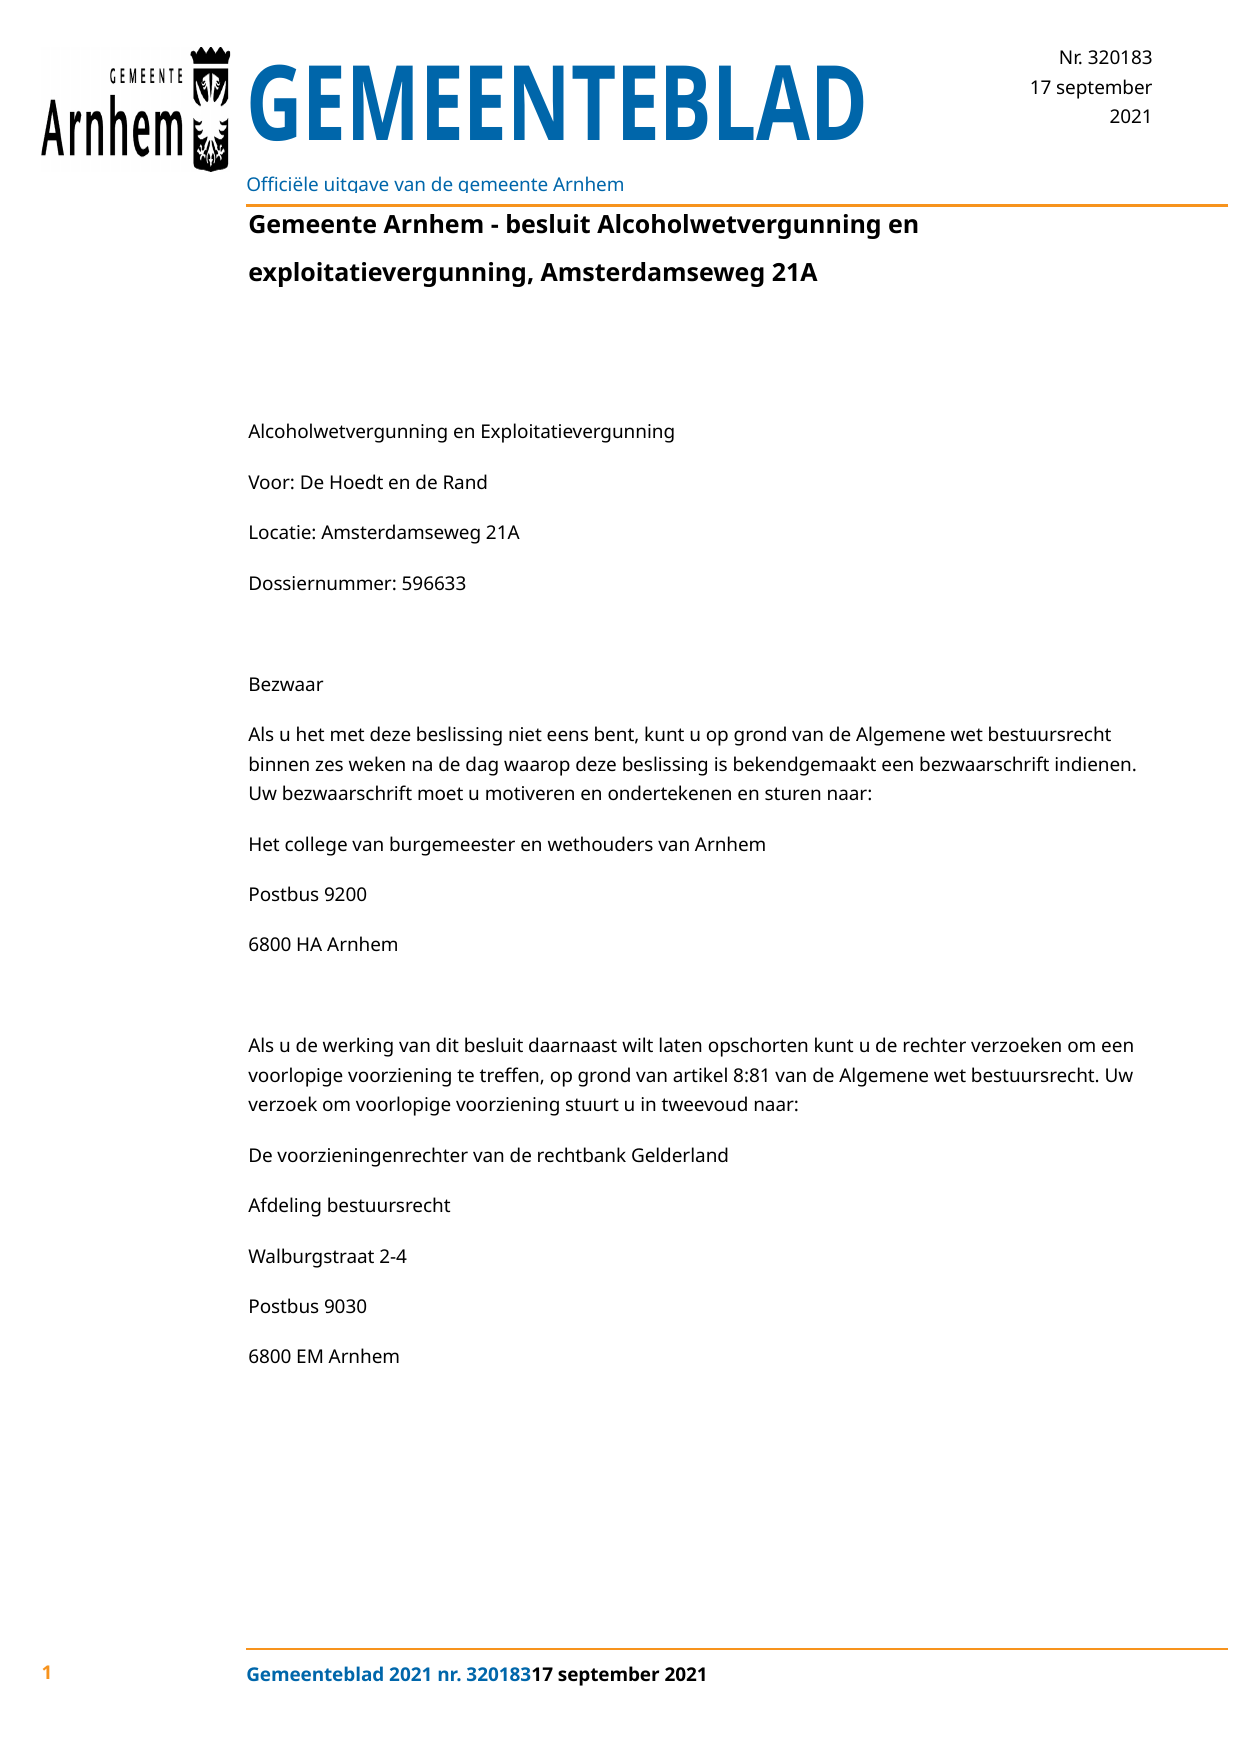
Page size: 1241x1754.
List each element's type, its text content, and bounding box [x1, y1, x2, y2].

text 6800 HA Arnhem [248, 932, 1152, 957]
text Alcoholwetvergunning en Exploitatievergunning [248, 419, 1152, 444]
text Als u de werking van dit besluit daarnaast wilt laten opschorten kunt u de rechter verzoeken om een voorlopige voorziening te treffen, op grond van artikel 8:81 van de Algemene wet bestuursrecht. Uw verzoek om voorlopige voorziening stuurt u in tweevoud naar: [248, 1032, 1152, 1117]
text Postbus 9200 [248, 881, 1152, 907]
text Gemeente Arnhem - besluit Alcoholwetvergunning en exploitatievergunning, Amsterdamseweg 21A [248, 207, 1152, 288]
text Bezwaar [248, 671, 1152, 697]
text Dossiernummer: 596633 [248, 570, 1152, 596]
text Locatie: Amsterdamseweg 21A [248, 519, 1152, 545]
text Als u het met deze beslissing niet eens bent, kunt u op grond van de Algemene wet bestuursrecht binnen zes weken na de dag waarop deze beslissing is bekendgemaakt een bezwaarschrift indienen. Uw bezwaarschrift moet u motiveren en ondertekenen en sturen naar: [248, 721, 1152, 806]
text 6800 EM Arnhem [248, 1344, 1152, 1369]
text Afdeling bestuursrecht [248, 1192, 1152, 1218]
text Het college van burgemeester en wethouders van Arnhem [248, 831, 1152, 857]
text Postbus 9030 [248, 1293, 1152, 1319]
text Walburgstraat 2-4 [248, 1243, 1152, 1269]
text De voorzieningenrechter van de rechtbank Gelderland [248, 1142, 1152, 1168]
text Voor: De Hoedt en de Rand [248, 469, 1152, 495]
picture [41, 47, 231, 172]
